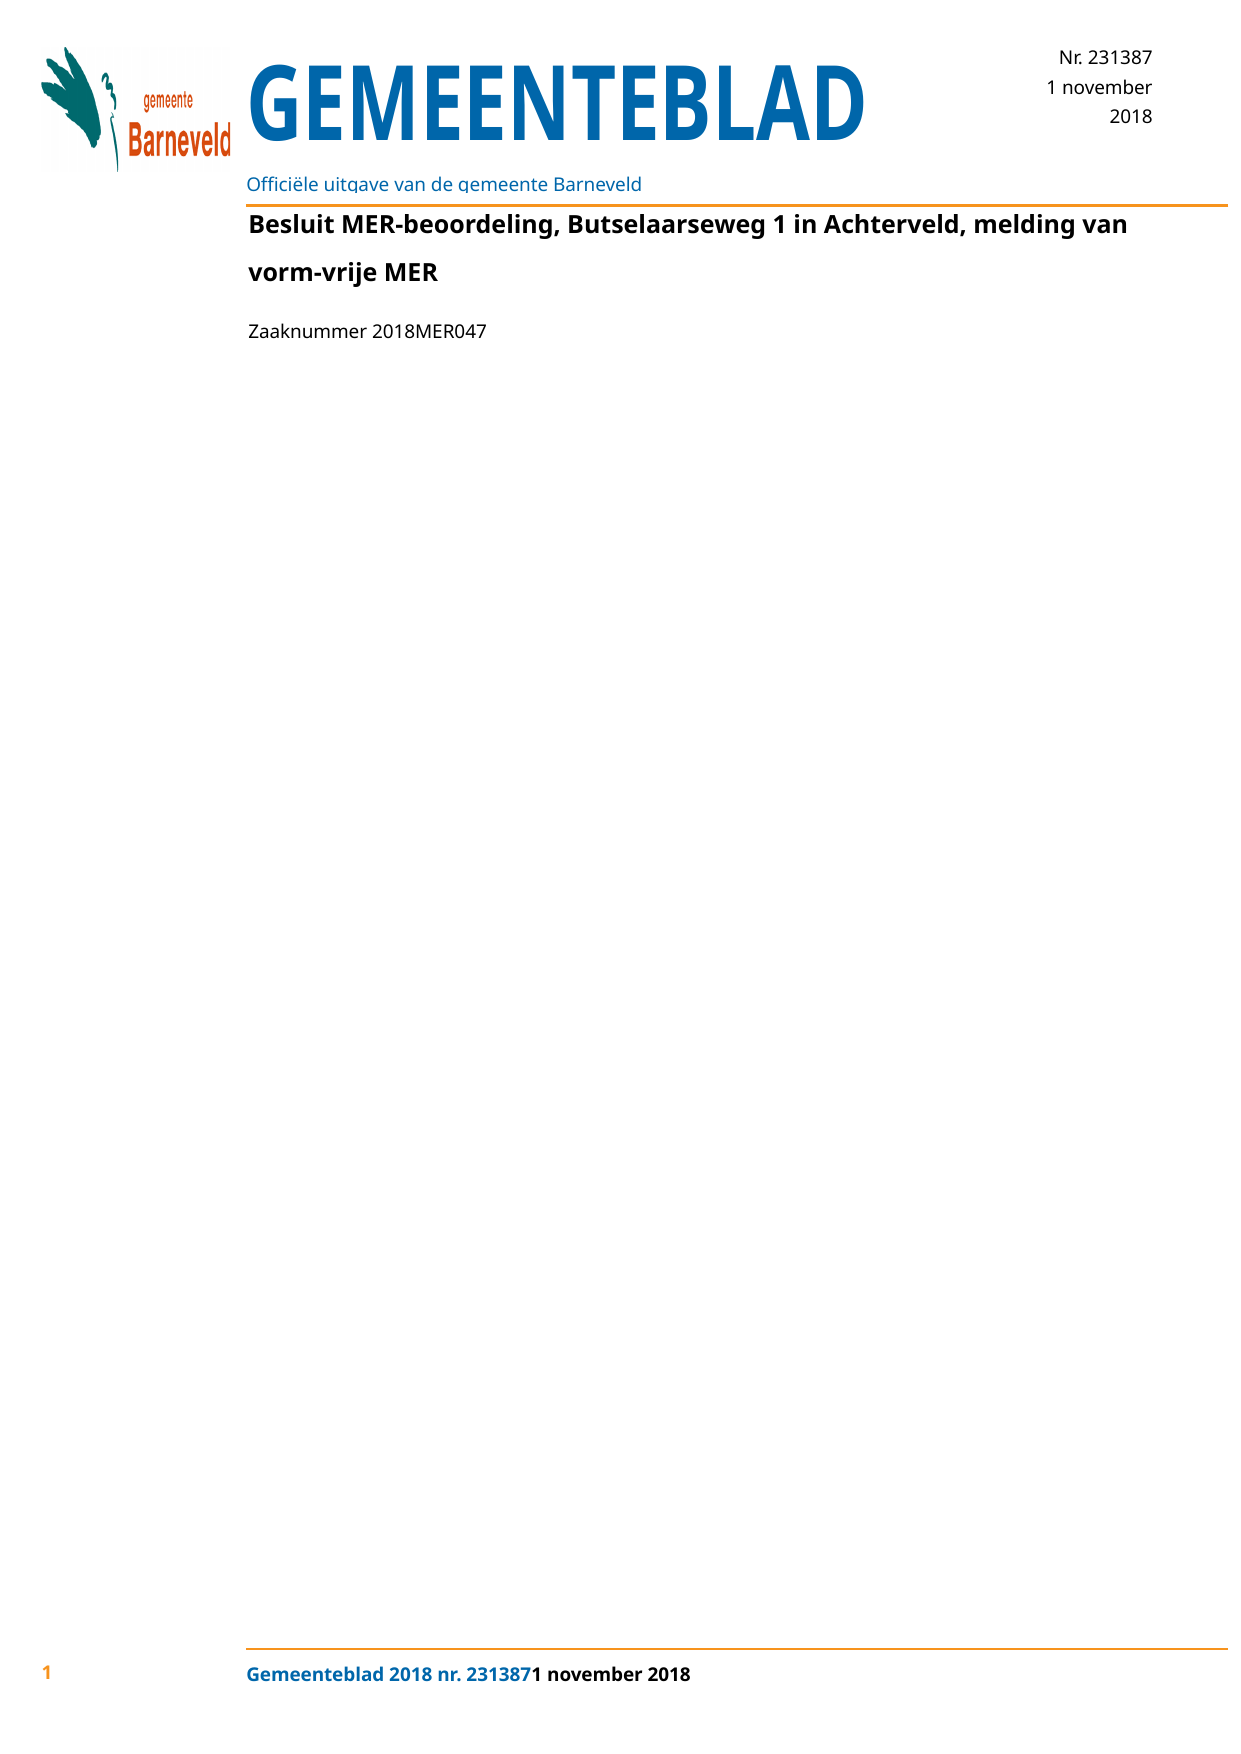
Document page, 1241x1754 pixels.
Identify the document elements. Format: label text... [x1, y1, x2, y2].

picture [41, 47, 231, 172]
text Besluit MER-beoordeling, Butselaarseweg 1 in Achterveld, melding van vorm-vrije MER [248, 207, 1152, 288]
text Zaaknummer 2018MER047 [248, 318, 1152, 344]
